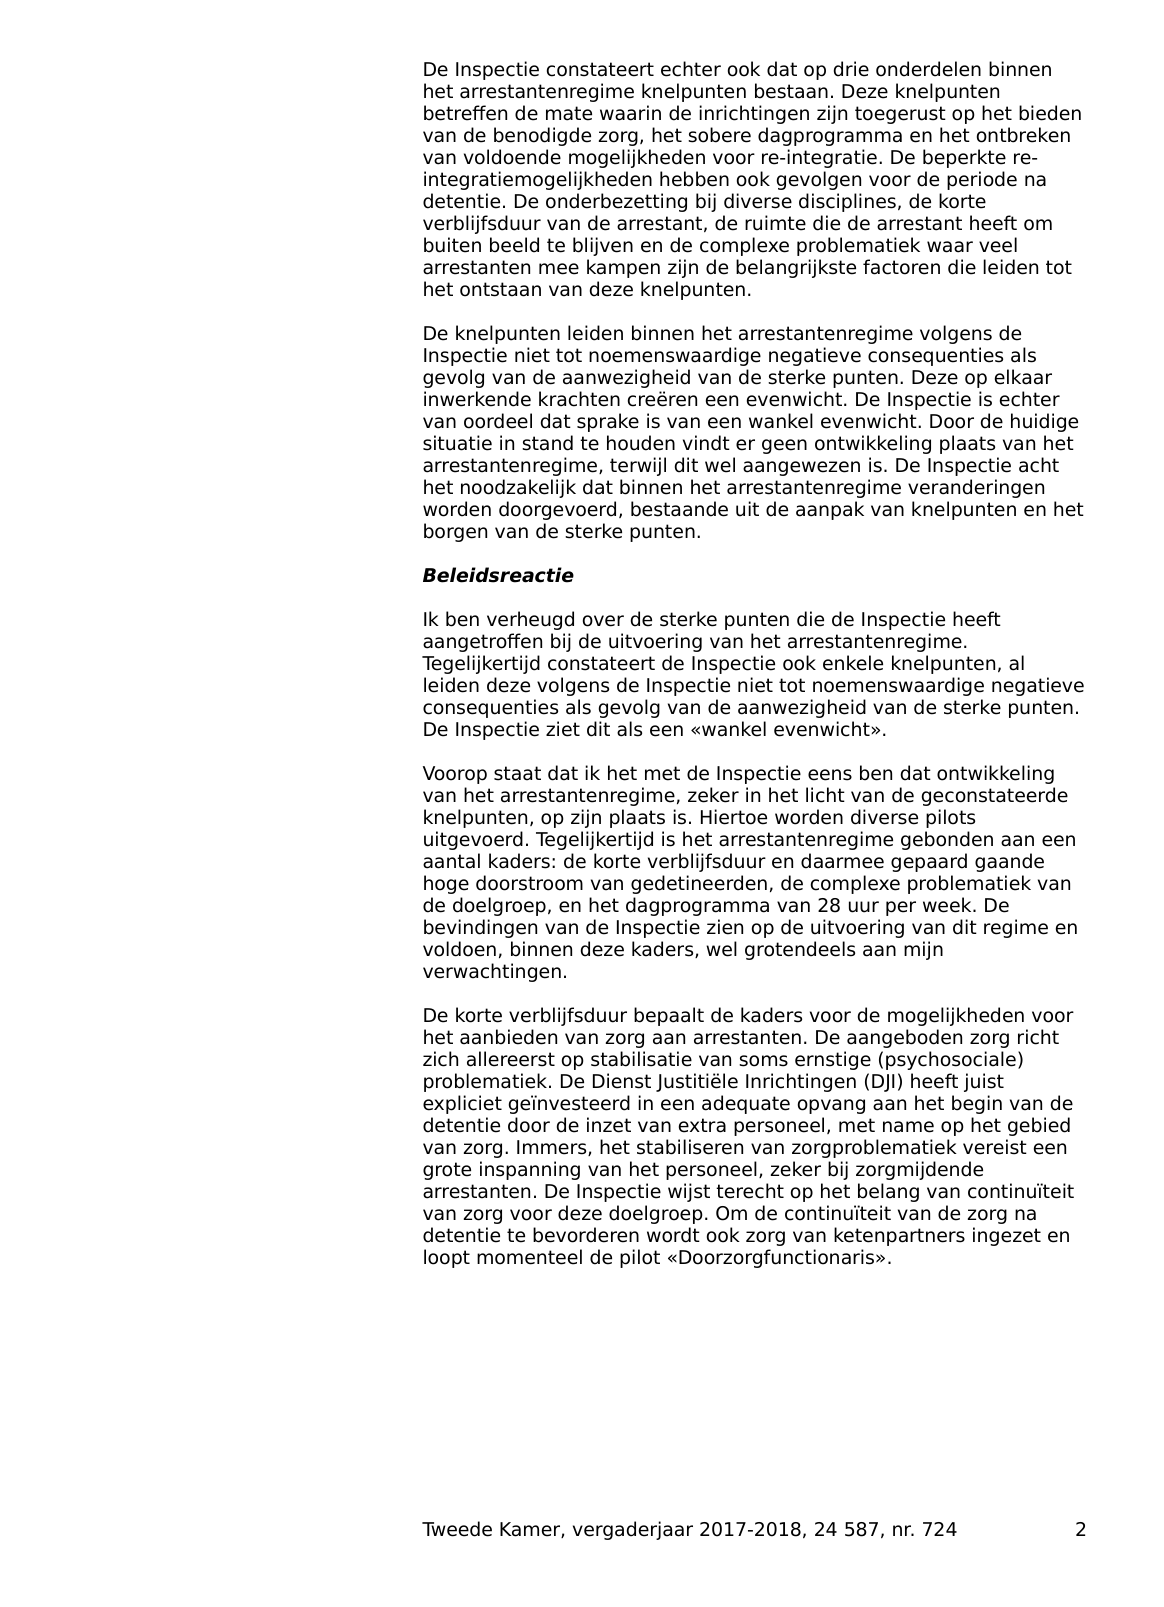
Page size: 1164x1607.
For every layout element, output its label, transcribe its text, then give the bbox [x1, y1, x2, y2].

text De korte verblijfsduur bepaalt de kaders voor de mogelijkheden voor het aanbieden van zorg aan arrestanten. De aangeboden zorg richt zich allereerst op stabilisatie van soms ernstige (psychosociale) problematiek. De Dienst Justitiële Inrichtingen (DJI) heeft juist expliciet geïnvesteerd in een adequate opvang aan het begin van de detentie door de inzet van extra personeel, met name op het gebied van zorg. Immers, het stabiliseren van zorgproblematiek vereist een grote inspanning van het personeel, zeker bij zorgmijdende arrestanten. De Inspectie wijst terecht op het belang van continuïteit van zorg voor deze doelgroep. Om de continuïteit van de zorg na detentie te bevorderen wordt ook zorg van ketenpartners ingezet en loopt momenteel de pilot «Doorzorgfunctionaris». [422, 1005, 1087, 1269]
text De knelpunten leiden binnen het arrestantenregime volgens de Inspectie niet tot noemenswaardige negatieve consequenties als gevolg van de aanwezigheid van de sterke punten. Deze op elkaar inwerkende krachten creëren een evenwicht. De Inspectie is echter van oordeel dat sprake is van een wankel evenwicht. Door de huidige situatie in stand te houden vindt er geen ontwikkeling plaats van het arrestantenregime, terwijl dit wel aangewezen is. De Inspectie acht het noodzakelijk dat binnen het arrestantenregime veranderingen worden doorgevoerd, bestaande uit de aanpak van knelpunten en het borgen van de sterke punten. [422, 323, 1087, 543]
subtitle Beleidsreactie [422, 565, 1087, 587]
text Ik ben verheugd over de sterke punten die de Inspectie heeft aangetroffen bij de uitvoering van het arrestantenregime. Tegelijkertijd constateert de Inspectie ook enkele knelpunten, al leiden deze volgens de Inspectie niet tot noemenswaardige negatieve consequenties als gevolg van de aanwezigheid van de sterke punten. De Inspectie ziet dit als een «wankel evenwicht». [422, 609, 1087, 741]
text Voorop staat dat ik het met de Inspectie eens ben dat ontwikkeling van het arrestantenregime, zeker in het licht van de geconstateerde knelpunten, op zijn plaats is. Hiertoe worden diverse pilots uitgevoerd. Tegelijkertijd is het arrestantenregime gebonden aan een aantal kaders: de korte verblijfsduur en daarmee gepaard gaande hoge doorstroom van gedetineerden, de complexe problematiek van de doelgroep, en het dagprogramma van 28 uur per week. De bevindingen van de Inspectie zien op de uitvoering van dit regime en voldoen, binnen deze kaders, wel grotendeels aan mijn verwachtingen. [422, 763, 1087, 983]
text De Inspectie constateert echter ook dat op drie onderdelen binnen het arrestantenregime knelpunten bestaan. Deze knelpunten betreffen de mate waarin de inrichtingen zijn toegerust op het bieden van de benodigde zorg, het sobere dagprogramma en het ontbreken van voldoende mogelijkheden voor re-integratie. De beperkte re-integratiemogelijkheden hebben ook gevolgen voor de periode na detentie. De onderbezetting bij diverse disciplines, de korte verblijfsduur van de arrestant, de ruimte die de arrestant heeft om buiten beeld te blijven en de complexe problematiek waar veel arrestanten mee kampen zijn de belangrijkste factoren die leiden tot het ontstaan van deze knelpunten. [422, 59, 1087, 301]
